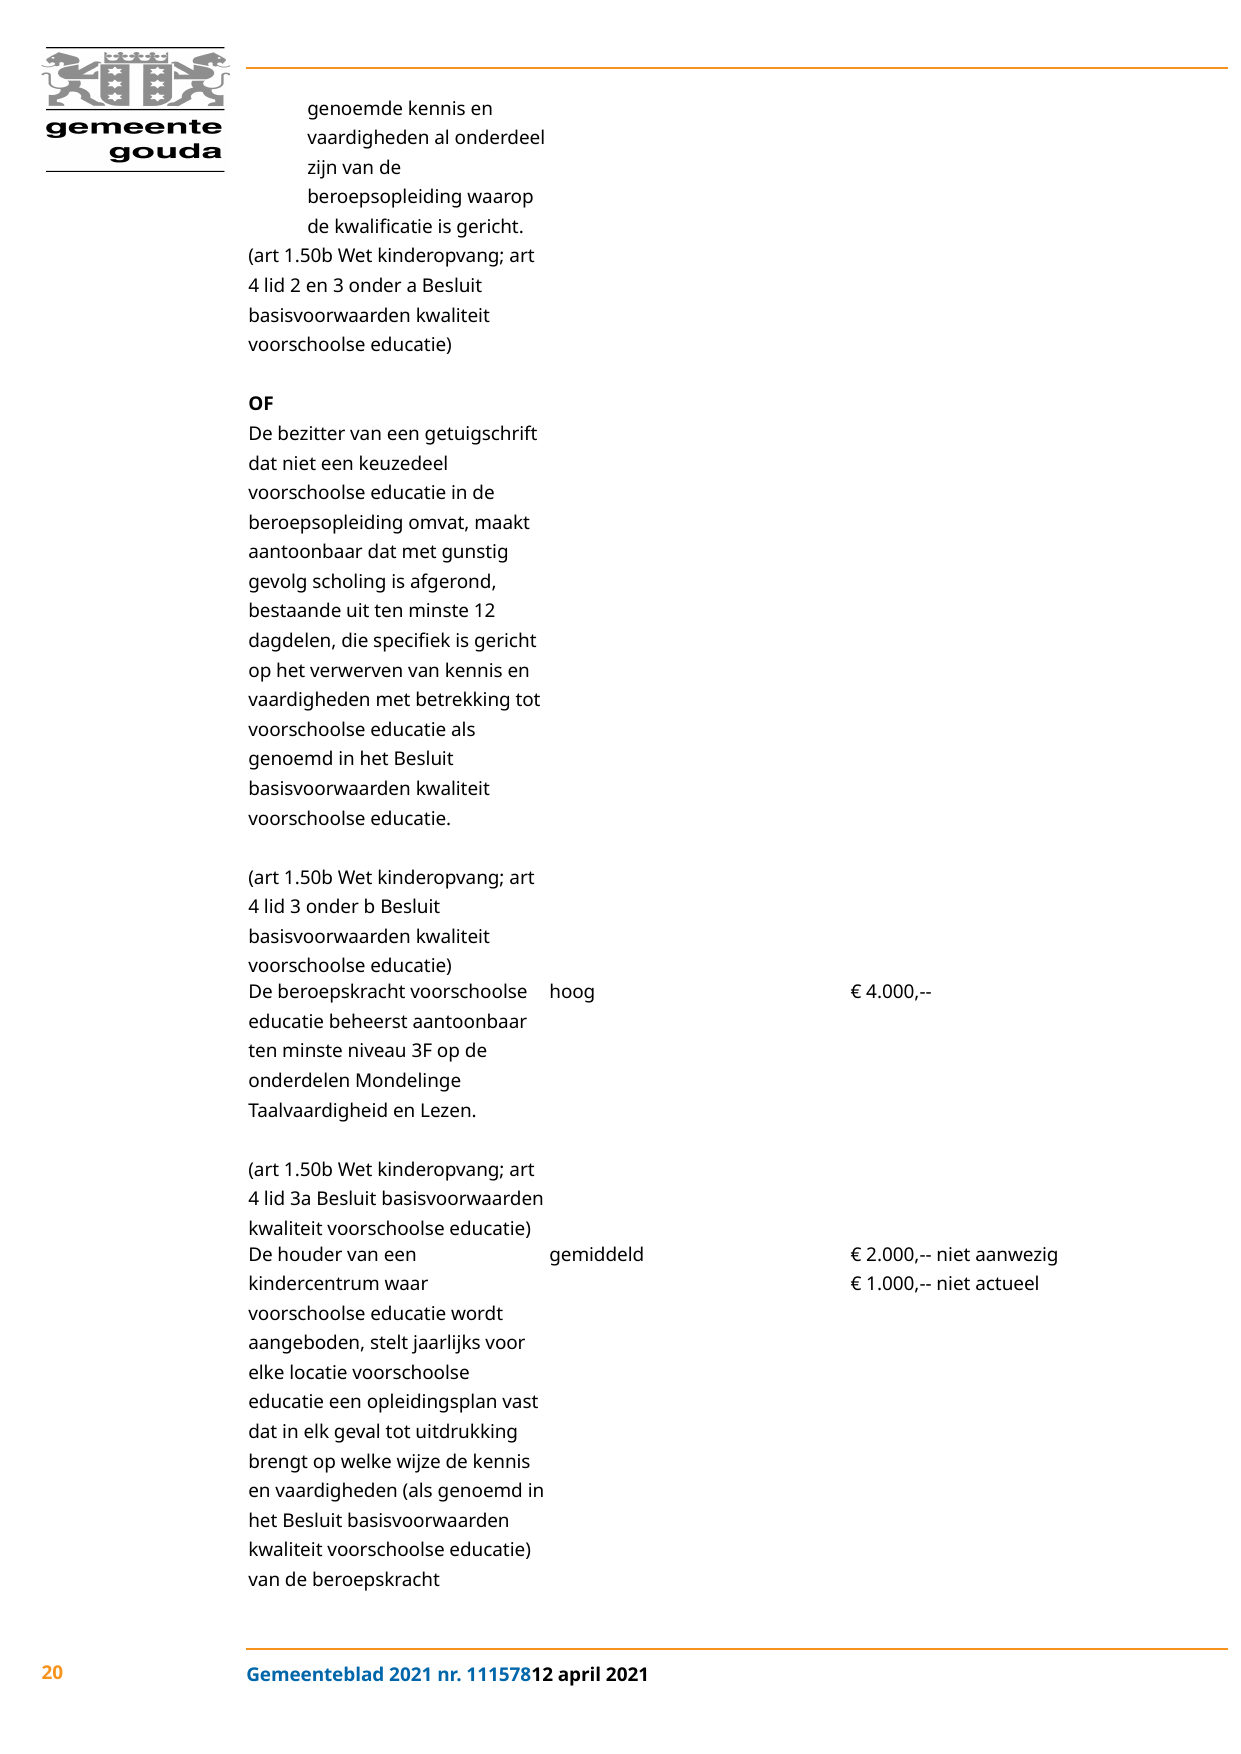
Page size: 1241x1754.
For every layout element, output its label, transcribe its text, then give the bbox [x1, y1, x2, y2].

table_cell € 2.000,-- niet aanwezig € 1.000,-- niet actueel [850, 1241, 1152, 1592]
table_cell € 4.000,-- [850, 979, 1152, 1241]
table_cell De beroepskracht voorschoolse educatie beheerst aantoonbaar ten minste niveau 3F op de onderdelen Mondelinge Taalvaardigheid en Lezen. (art 1.50b Wet kinderopvang; art 4 lid 3a Besluit basisvoorwaarden kwaliteit voorschoolse educatie) [248, 979, 549, 1241]
table_cell hoog [549, 979, 850, 1241]
table_cell [549, 95, 850, 978]
table_cell gemiddeld [549, 1241, 850, 1592]
table_cell genoemde kennis en vaardigheden al onderdeel zijn van de beroepsopleiding waarop de kwalificatie is gericht. (art 1.50b Wet kinderopvang; art 4 lid 2 en 3 onder a Besluit basisvoorwaarden kwaliteit voorschoolse educatie) OF De bezitter van een getuigschrift dat niet een keuzedeel voorschoolse educatie in de beroepsopleiding omvat, maakt aantoonbaar dat met gunstig gevolg scholing is afgerond, bestaande uit ten minste 12 dagdelen, die specifiek is gericht op het verwerven van kennis en vaardigheden met betrekking tot voorschoolse educatie als genoemd in het Besluit basisvoorwaarden kwaliteit voorschoolse educatie. (art 1.50b Wet kinderopvang; art 4 lid 3 onder b Besluit basisvoorwaarden kwaliteit voorschoolse educatie) [248, 95, 549, 978]
table_cell [850, 95, 1152, 978]
table_cell De houder van een kindercentrum waar voorschoolse educatie wordt aangeboden, stelt jaarlijks voor elke locatie voorschoolse educatie een opleidingsplan vast dat in elk geval tot uitdrukking brengt op welke wijze de kennis en vaardigheden (als genoemd in het Besluit basisvoorwaarden kwaliteit voorschoolse educatie) van de beroepskracht [248, 1241, 549, 1592]
picture [41, 47, 231, 172]
